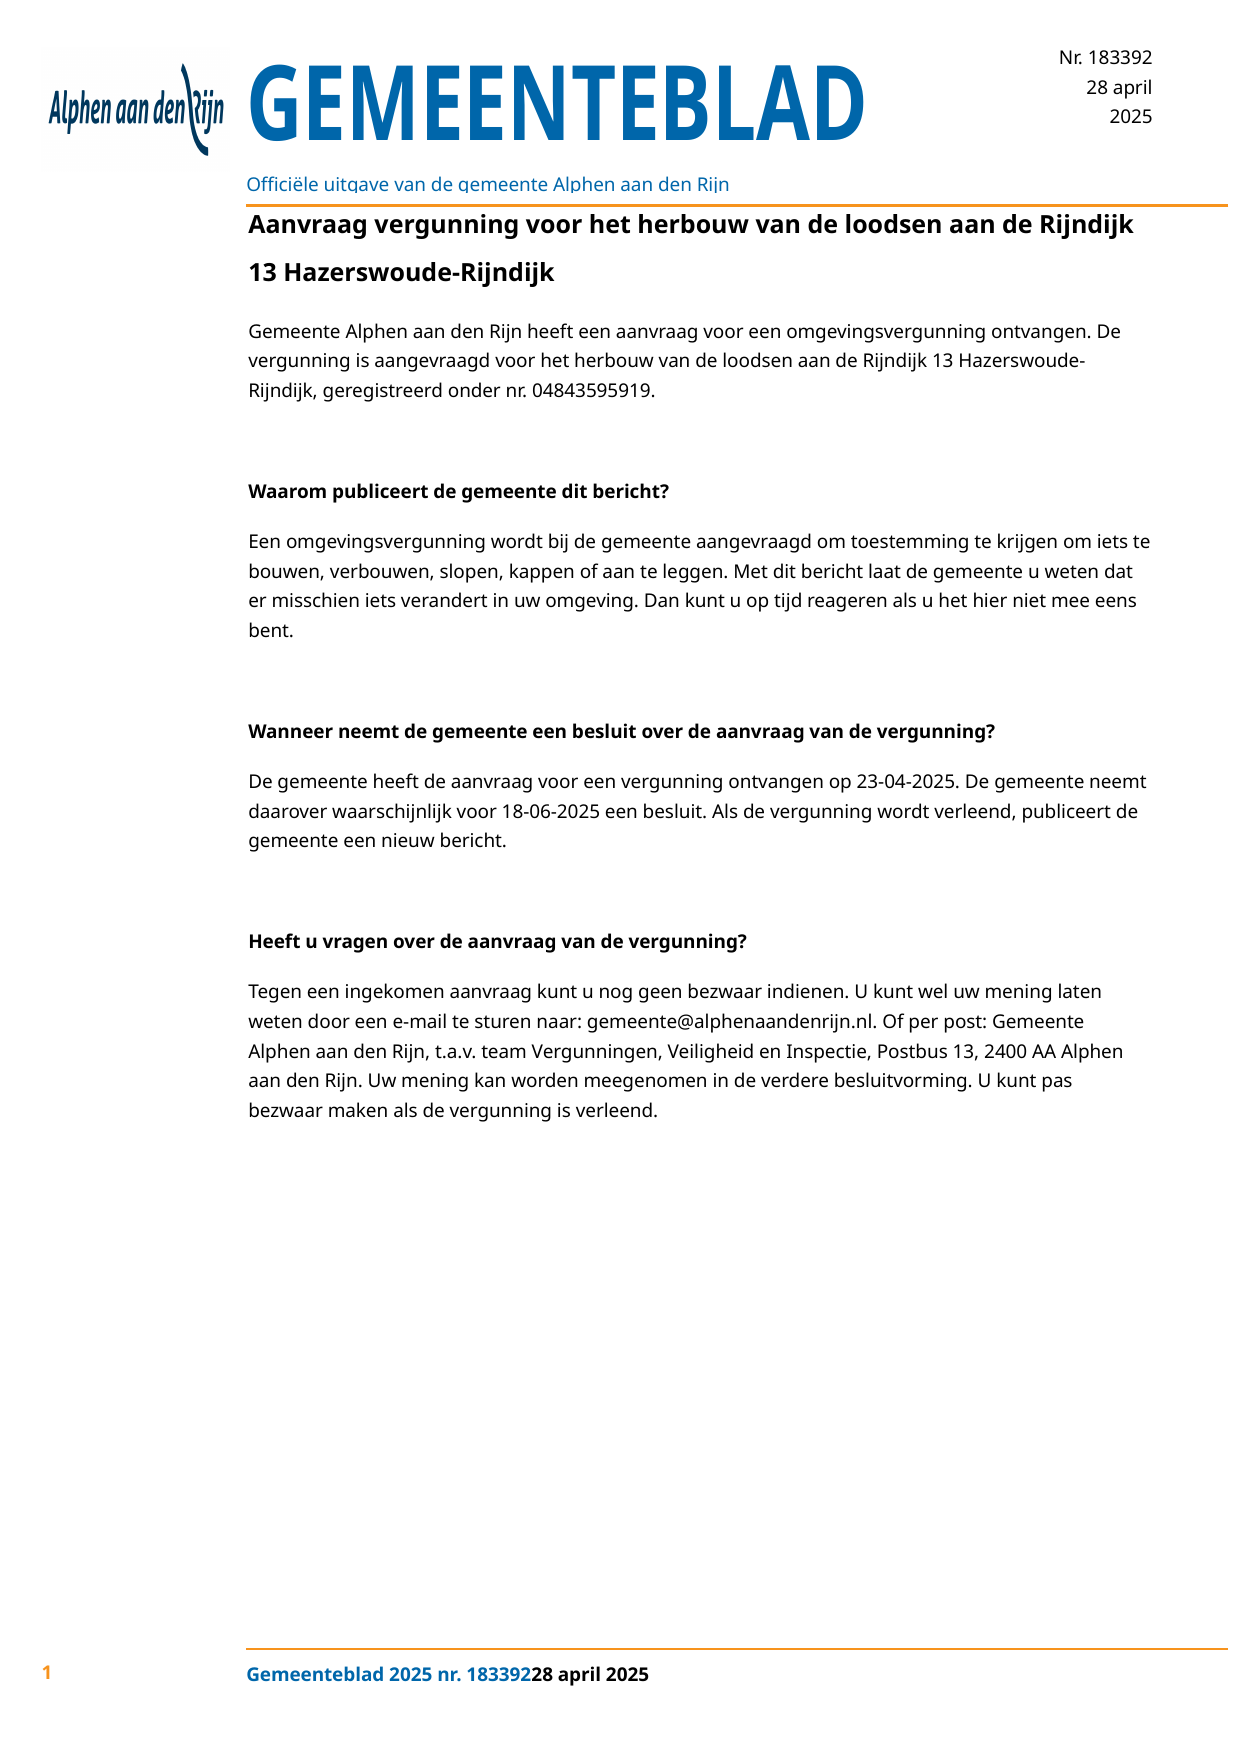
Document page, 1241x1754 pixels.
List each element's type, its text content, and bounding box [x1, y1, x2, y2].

text Gemeente Alphen aan den Rijn heeft een aanvraag voor een omgevingsvergunning ontvangen. De vergunning is aangevraagd voor het herbouw van de loodsen aan de Rijndijk 13 Hazerswoude-Rijndijk, geregistreerd onder nr. 04843595919. [248, 318, 1152, 403]
text Tegen een ingekomen aanvraag kunt u nog geen bezwaar indienen. U kunt wel uw mening laten weten door een e-mail te sturen naar: gemeente@alphenaandenrijn.nl. Of per post: Gemeente Alphen aan den Rijn, t.a.v. team Vergunningen, Veiligheid en Inspectie, Postbus 13, 2400 AA Alphen aan den Rijn. Uw mening kan worden meegenomen in de verdere besluitvorming. U kunt pas bezwaar maken als de vergunning is verleend. [248, 979, 1152, 1123]
text Aanvraag vergunning voor het herbouw van de loodsen aan de Rijndijk 13 Hazerswoude-Rijndijk [248, 207, 1152, 288]
text Waarom publiceert de gemeente dit bericht? [248, 478, 1152, 504]
text Wanneer neemt de gemeente een besluit over de aanvraag van de vergunning? [248, 718, 1152, 744]
picture [41, 47, 231, 172]
text Heeft u vragen over de aanvraag van de vergunning? [248, 928, 1152, 954]
text Een omgevingsvergunning wordt bij de gemeente aangevraagd om toestemming te krijgen om iets te bouwen, verbouwen, slopen, kappen of aan te leggen. Met dit bericht laat de gemeente u weten dat er misschien iets verandert in uw omgeving. Dan kunt u op tijd reageren als u het hier niet mee eens bent. [248, 528, 1152, 643]
text De gemeente heeft de aanvraag voor een vergunning ontvangen op 23-04-2025. De gemeente neemt daarover waarschijnlijk voor 18-06-2025 een besluit. Als de vergunning wordt verleend, publiceert de gemeente een nieuw bericht. [248, 768, 1152, 853]
